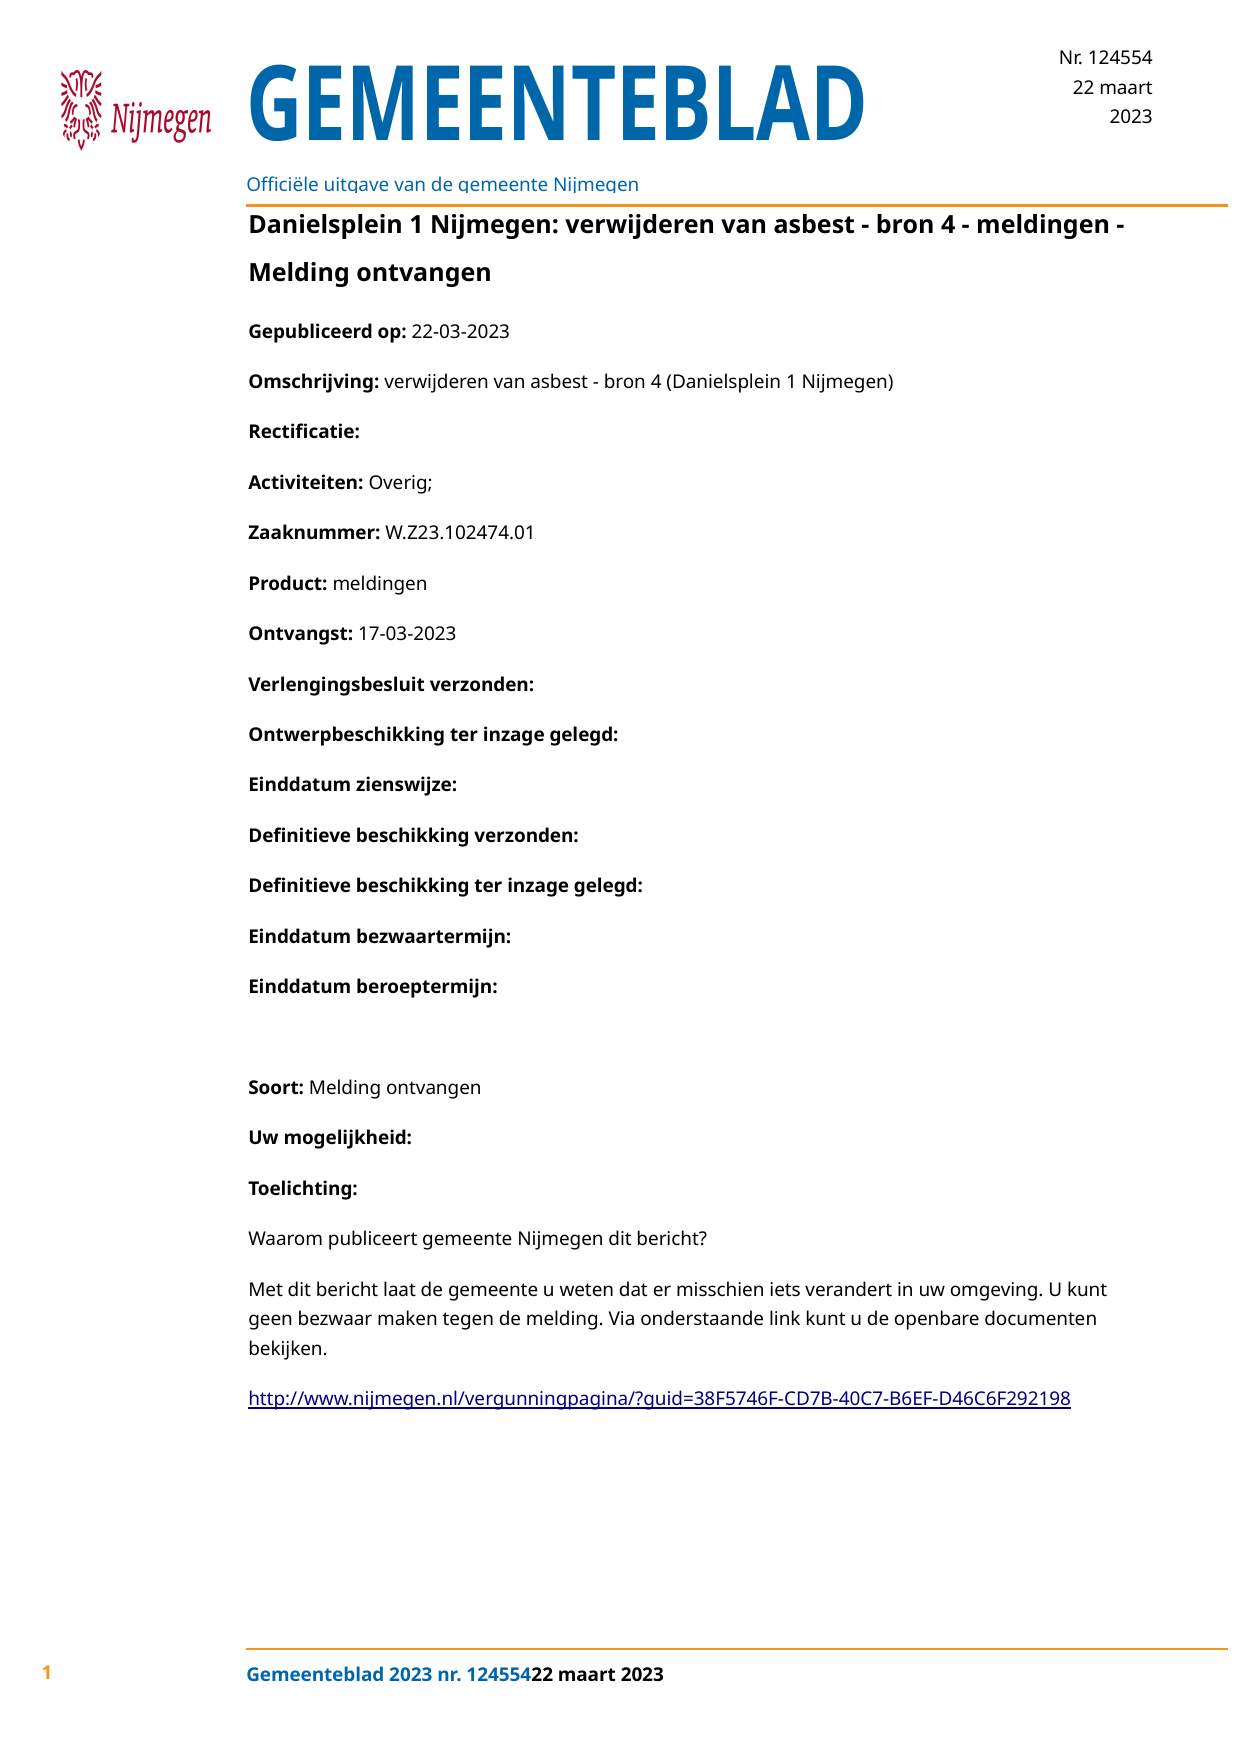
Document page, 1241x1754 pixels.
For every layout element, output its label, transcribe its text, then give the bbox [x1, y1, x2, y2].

text Toelichting: [248, 1175, 1152, 1201]
text Uw mogelijkheid: [248, 1124, 1152, 1150]
text Waarom publiceert gemeente Nijmegen dit bericht? [248, 1225, 1152, 1251]
text Zaaknummer: W.Z23.102474.01 [248, 519, 1152, 545]
text Met dit bericht laat de gemeente u weten dat er misschien iets verandert in uw omgeving. U kunt geen bezwaar maken tegen de melding. Via onderstaande link kunt u de openbare documenten bekijken. [248, 1276, 1152, 1361]
text Definitieve beschikking verzonden: [248, 822, 1152, 848]
text Danielsplein 1 Nijmegen: verwijderen van asbest - bron 4 - meldingen - Melding ontvangen [248, 207, 1152, 288]
text Definitieve beschikking ter inzage gelegd: [248, 872, 1152, 898]
text Einddatum zienswijze: [248, 772, 1152, 797]
text Gepubliceerd op: 22-03-2023 [248, 318, 1152, 344]
text Verlengingsbesluit verzonden: [248, 671, 1152, 697]
text Einddatum beroeptermijn: [248, 973, 1152, 999]
text Rectificatie: [248, 419, 1152, 444]
text http://www.nijmegen.nl/vergunningpagina/?guid=38F5746F-CD7B-40C7-B6EF-D46C6F292198 [248, 1385, 1152, 1411]
text Soort: Melding ontvangen [248, 1074, 1152, 1100]
text Ontwerpbeschikking ter inzage gelegd: [248, 721, 1152, 747]
picture [41, 47, 231, 172]
text Product: meldingen [248, 570, 1152, 596]
text Ontvangst: 17-03-2023 [248, 620, 1152, 646]
text Einddatum bezwaartermijn: [248, 923, 1152, 949]
text Activiteiten: Overig; [248, 469, 1152, 495]
text Omschrijving: verwijderen van asbest - bron 4 (Danielsplein 1 Nijmegen) [248, 368, 1152, 394]
